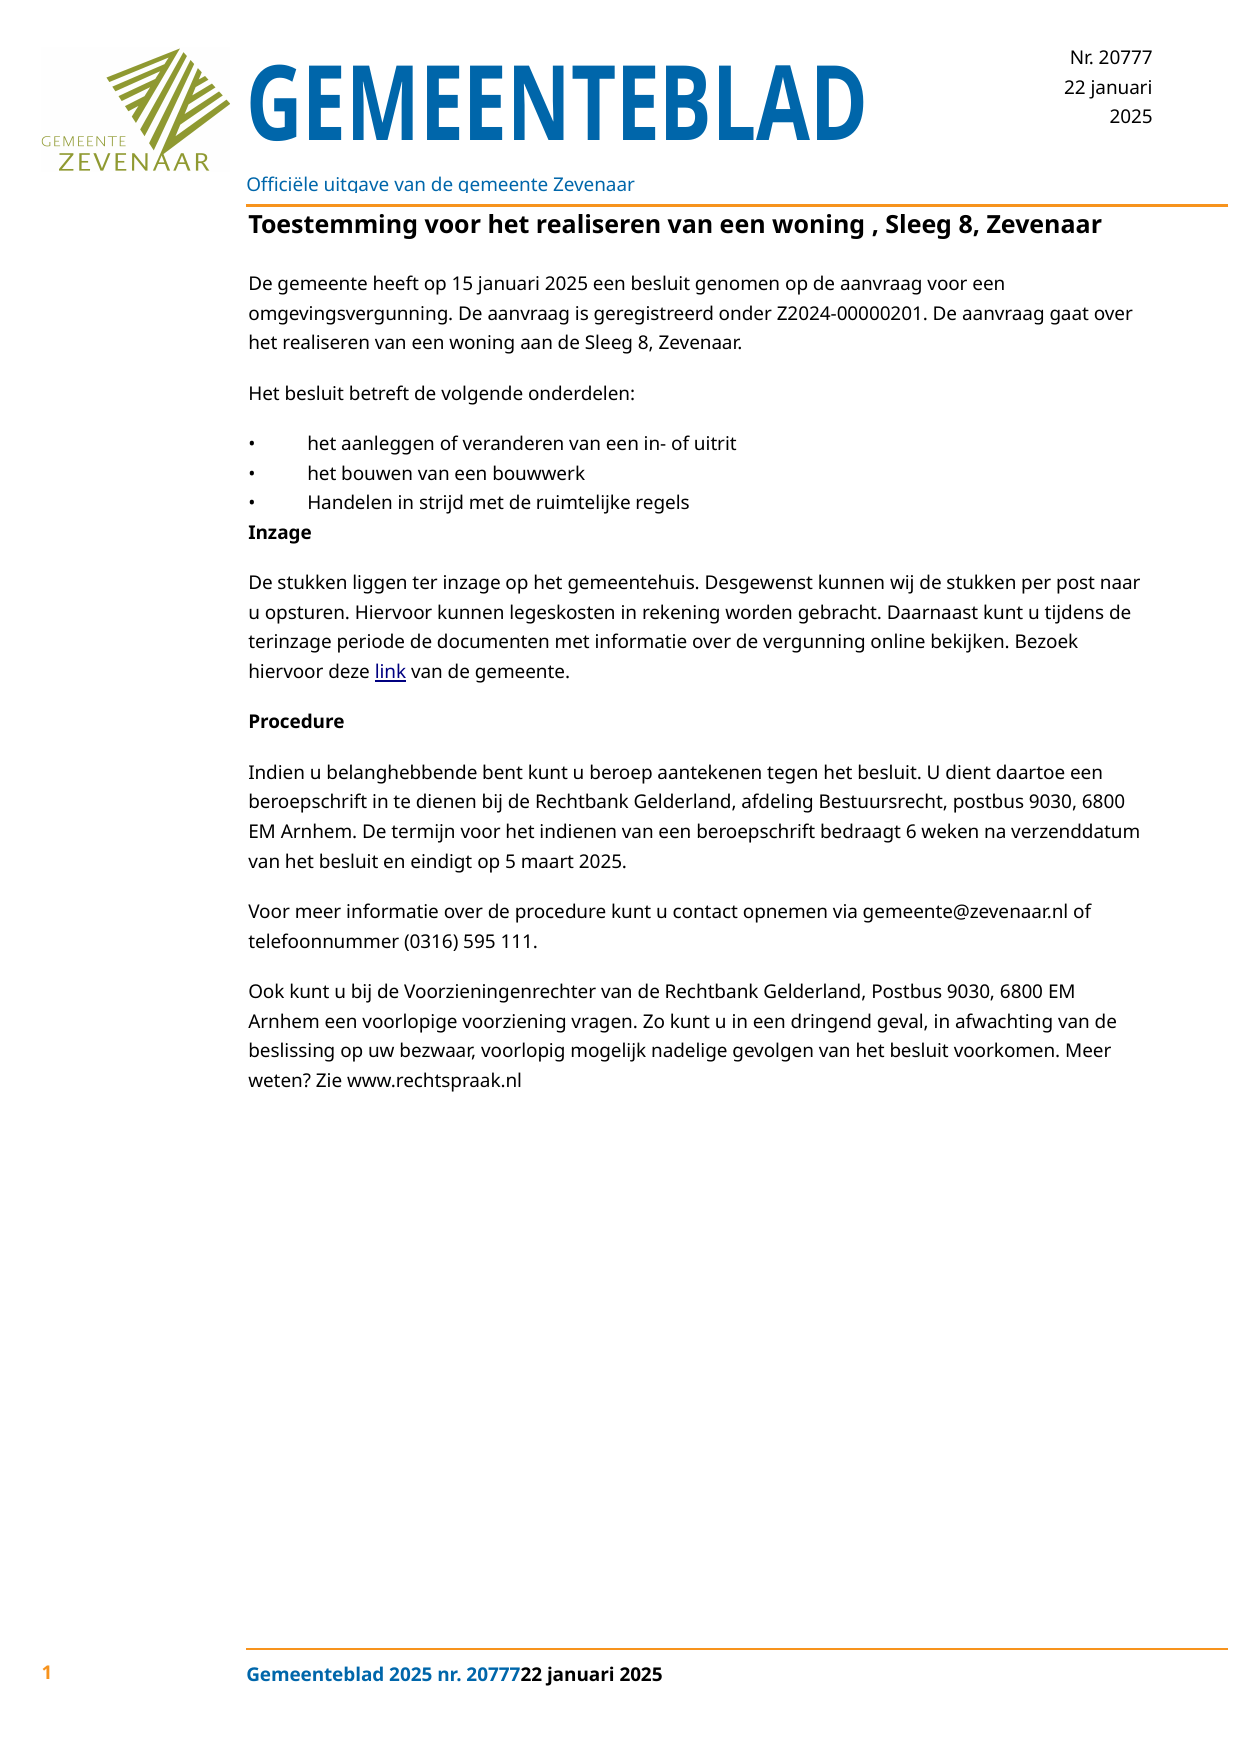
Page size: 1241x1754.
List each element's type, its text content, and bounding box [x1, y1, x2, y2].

text Voor meer informatie over de procedure kunt u contact opnemen via gemeente@zevenaar.nl of telefoonnummer (0316) 595 111. [248, 898, 1152, 953]
text De gemeente heeft op 15 januari 2025 een besluit genomen op de aanvraag voor een omgevingsvergunning. De aanvraag is geregistreerd onder Z2024-00000201. De aanvraag gaat over het realiseren van een woning aan de Sleeg 8, Zevenaar. [248, 270, 1152, 355]
list het aanleggen of veranderen van een in- of uitrit [248, 430, 1152, 456]
picture [41, 47, 231, 172]
text Inzage [248, 519, 1152, 545]
text De stukken liggen ter inzage op het gemeentehuis. Desgewenst kunnen wij de stukken per post naar u opsturen. Hiervoor kunnen legeskosten in rekening worden gebracht. Daarnaast kunt u tijdens de terinzage periode de documenten met informatie over de vergunning online bekijken. Bezoek hiervoor deze link van de gemeente. [248, 569, 1152, 684]
text Toestemming voor het realiseren van een woning , Sleeg 8, Zevenaar [248, 207, 1152, 241]
text Ook kunt u bij de Voorzieningenrechter van de Rechtbank Gelderland, Postbus 9030, 6800 EM Arnhem een voorlopige voorziening vragen. Zo kunt u in een dringend geval, in afwachting van de beslissing op uw bezwaar, voorlopig mogelijk nadelige gevolgen van het besluit voorkomen. Meer weten? Zie www.rechtspraak.nl [248, 978, 1152, 1093]
list het bouwen van een bouwwerk [248, 460, 1152, 486]
text Het besluit betreft de volgende onderdelen: [248, 380, 1152, 406]
text Procedure [248, 709, 1152, 734]
list Handelen in strijd met de ruimtelijke regels [248, 489, 1152, 515]
text Indien u belanghebbende bent kunt u beroep aantekenen tegen het besluit. U dient daartoe een beroepschrift in te dienen bij de Rechtbank Gelderland, afdeling Bestuursrecht, postbus 9030, 6800 EM Arnhem. De termijn voor het indienen van een beroepschrift bedraagt 6 weken na verzenddatum van het besluit en eindigt op 5 maart 2025. [248, 759, 1152, 873]
